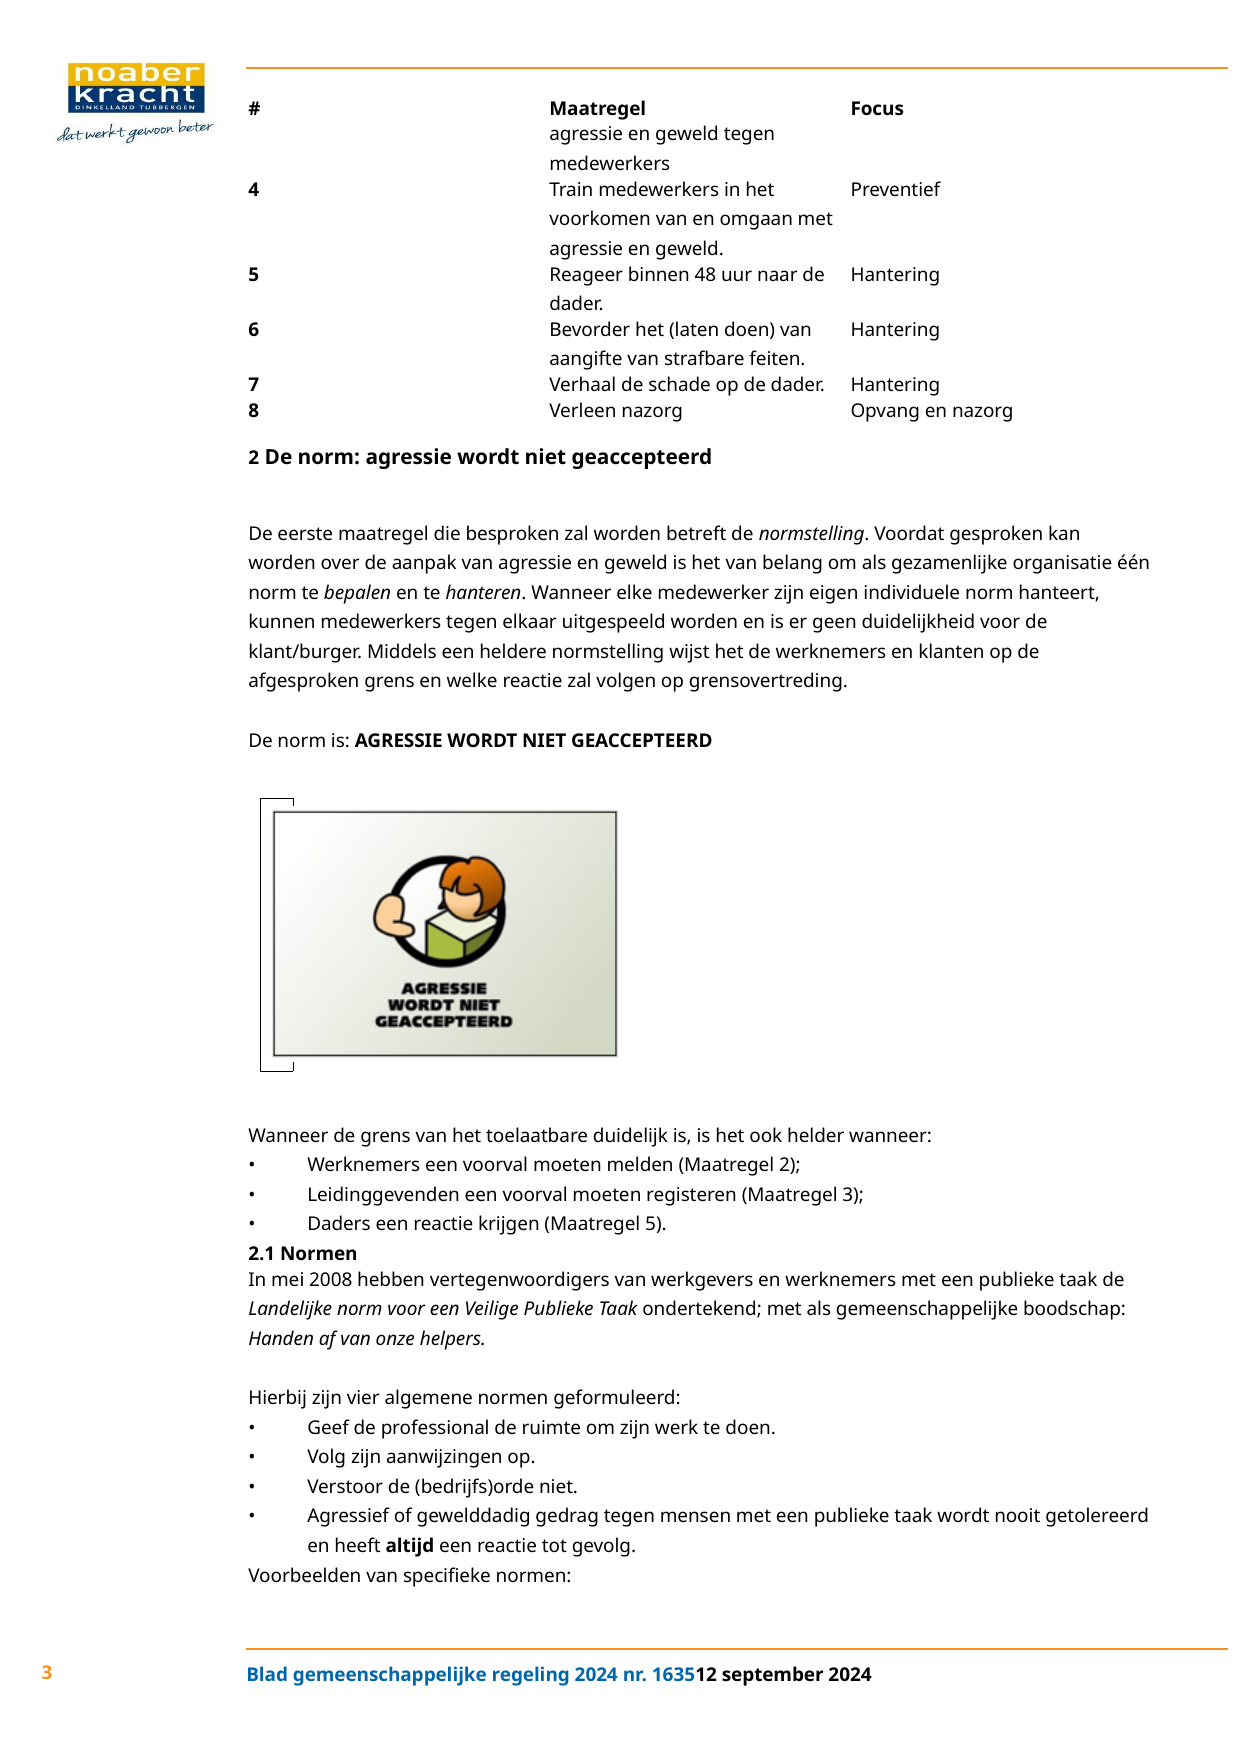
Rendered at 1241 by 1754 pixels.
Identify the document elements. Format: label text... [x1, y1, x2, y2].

table_cell 5 [248, 261, 549, 316]
table_cell 4 [248, 176, 549, 261]
table_cell 7 [248, 371, 549, 397]
table_cell Hantering [850, 371, 1152, 397]
table_cell Preventief [850, 176, 1152, 261]
text Wanneer de grens van het toelaatbare duidelijk is, is het ook helder wanneer: [248, 1122, 1152, 1148]
table_cell Hantering [850, 316, 1152, 371]
text Voorbeelden van specifieke normen: [248, 1562, 1152, 1587]
list Geef de professional de ruimte om zijn werk te doen. [248, 1414, 1152, 1439]
text De eerste maatregel die besproken zal worden betreft de normstelling. Voordat gesproken kan worden over de aanpak van agressie en geweld is het van belang om als gezamenlijke organisatie één norm te bepalen en te hanteren. Wanneer elke medewerker zijn eigen individuele norm hanteert, kunnen medewerkers tegen elkaar uitgespeeld worden en is er geen duidelijkheid voor de klant/burger. Middels een heldere normstelling wijst het de werknemers en klanten op de afgesproken grens en welke reactie zal volgen op grensovertreding. [248, 520, 1152, 693]
table_cell agressie en geweld tegen medewerkers [549, 121, 850, 176]
picture [268, 806, 624, 1062]
list Daders een reactie krijgen (Maatregel 5). [248, 1211, 1152, 1236]
text 2.1 Normen [248, 1240, 1152, 1266]
list Volg zijn aanwijzingen op. [248, 1443, 1152, 1469]
table_cell Verhaal de schade op de dader. [549, 371, 850, 397]
list Leidinggevenden een voorval moeten registeren (Maatregel 3); [248, 1181, 1152, 1207]
table_cell Train medewerkers in het voorkomen van en omgaan met agressie en geweld. [549, 176, 850, 261]
list Werknemers een voorval moeten melden (Maatregel 2); [248, 1151, 1152, 1177]
table_cell Bevorder het (laten doen) van aangifte van strafbare feiten. [549, 316, 850, 371]
list Verstoor de (bedrijfs)orde niet. [248, 1473, 1152, 1499]
table_cell [850, 121, 1152, 176]
table_cell [248, 121, 549, 176]
text Hierbij zijn vier algemene normen geformuleerd: [248, 1384, 1152, 1410]
table_header Focus [850, 95, 1152, 121]
table_cell 8 [248, 397, 549, 423]
table_cell Opvang en nazorg [850, 397, 1152, 423]
text In mei 2008 hebben vertegenwoordigers van werkgevers en werknemers met een publieke taak de Landelijke norm voor een Veilige Publieke Taak ondertekend; met als gemeenschappelijke boodschap: Handen af van onze helpers. [248, 1266, 1152, 1351]
table_cell Reageer binnen 48 uur naar de dader. [549, 261, 850, 316]
picture [41, 47, 231, 172]
text De norm is: AGRESSIE WORDT NIET GEACCEPTEERD [248, 727, 1152, 753]
list Agressief of gewelddadig gedrag tegen mensen met een publieke taak wordt nooit getolereerd en heeft altijd een reactie tot gevolg. [248, 1503, 1152, 1558]
table_cell 6 [248, 316, 549, 371]
table_cell Verleen nazorg [549, 397, 850, 423]
text 2 De norm: agressie wordt niet geaccepteerd [248, 442, 1152, 471]
table_cell Hantering [850, 261, 1152, 316]
table_header # [248, 95, 549, 121]
table_header Maatregel [549, 95, 850, 121]
